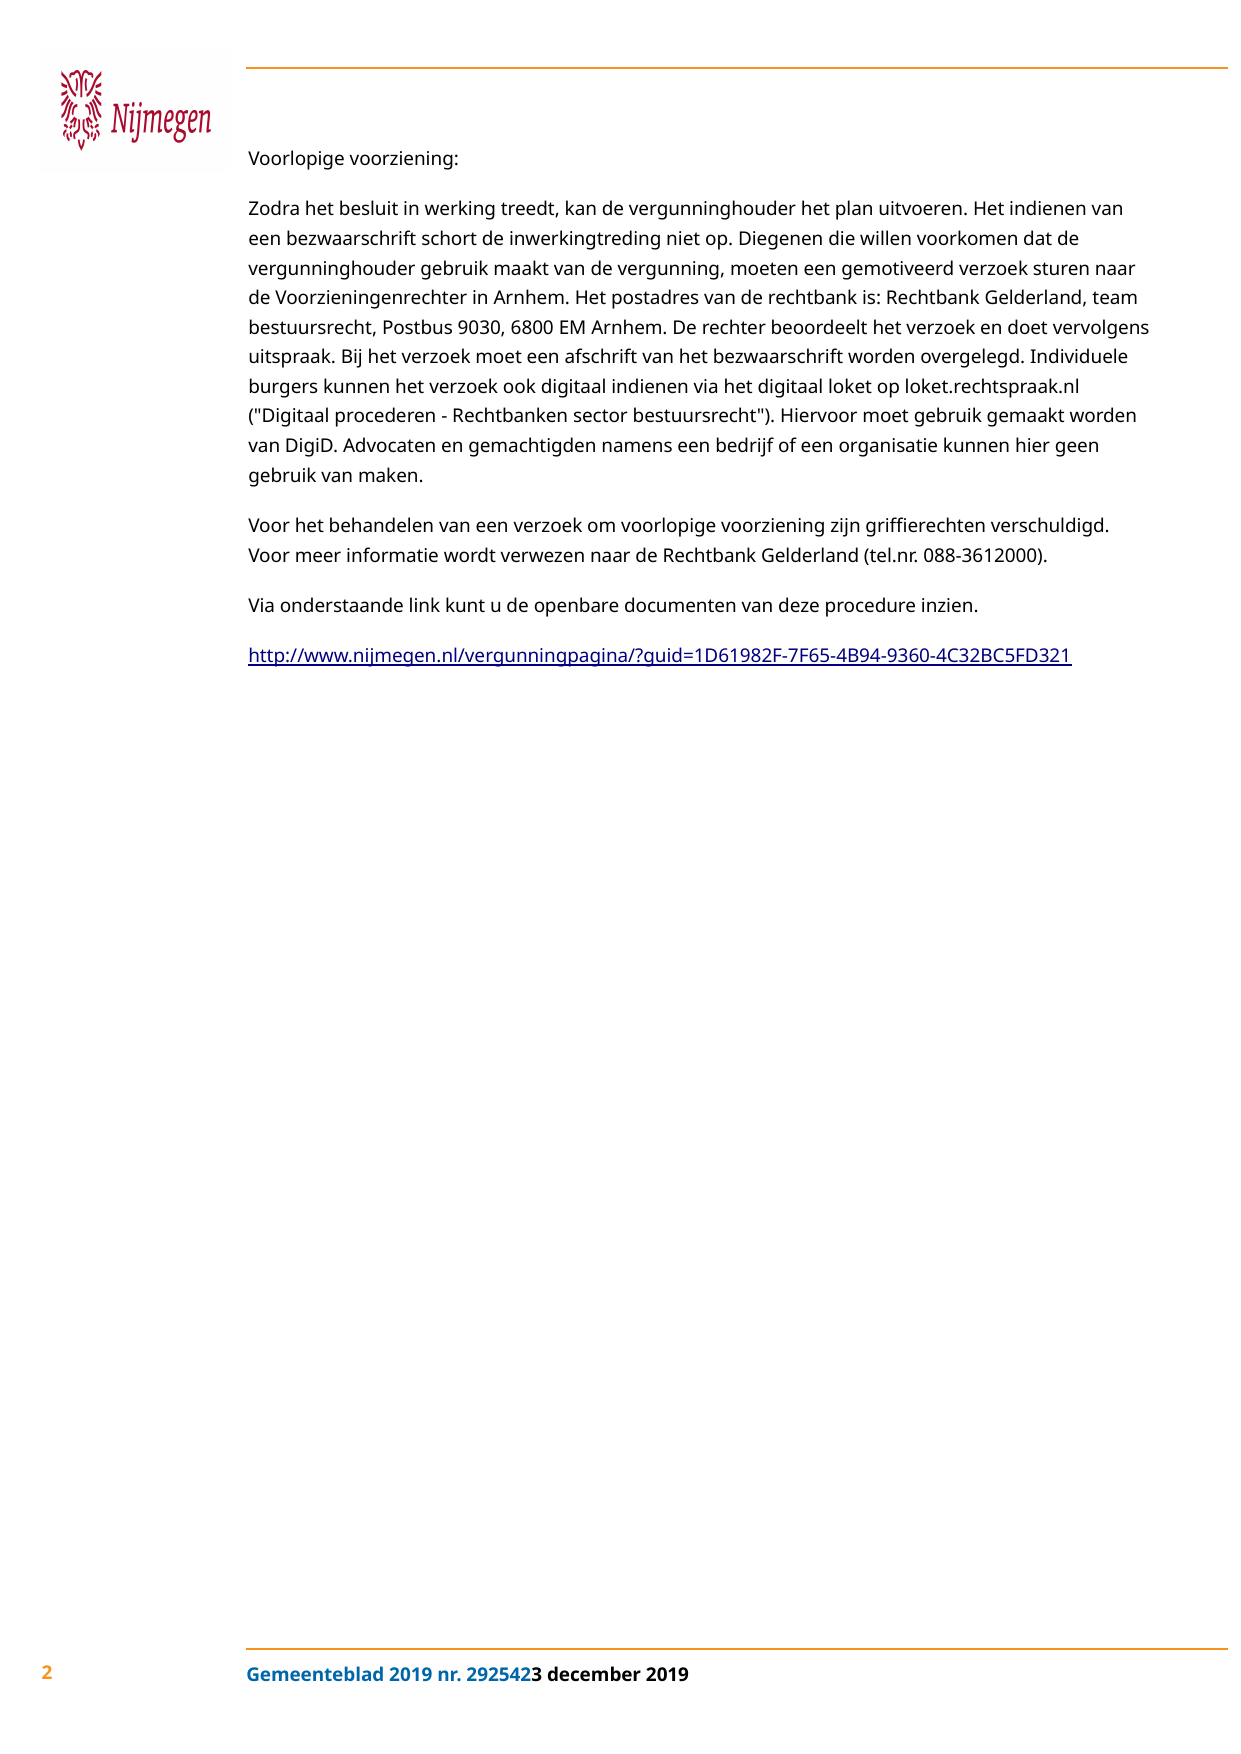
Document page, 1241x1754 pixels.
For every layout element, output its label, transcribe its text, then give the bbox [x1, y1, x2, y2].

text Zodra het besluit in werking treedt, kan de vergunninghouder het plan uitvoeren. Het indienen van een bezwaarschrift schort de inwerkingtreding niet op. Diegenen die willen voorkomen dat de vergunninghouder gebruik maakt van de vergunning, moeten een gemotiveerd verzoek sturen naar de Voorzieningenrechter in Arnhem. Het postadres van de rechtbank is: Rechtbank Gelderland, team bestuursrecht, Postbus 9030, 6800 EM Arnhem. De rechter beoordeelt het verzoek en doet vervolgens uitspraak. Bij het verzoek moet een afschrift van het bezwaarschrift worden overgelegd. Individuele burgers kunnen het verzoek ook digitaal indienen via het digitaal loket op loket.rechtspraak.nl ("Digitaal procederen - Rechtbanken sector bestuursrecht"). Hiervoor moet gebruik gemaakt worden van DigiD. Advocaten en gemachtigden namens een bedrijf of een organisatie kunnen hier geen gebruik van maken. [248, 196, 1152, 488]
text Via onderstaande link kunt u de openbare documenten van deze procedure inzien. [248, 592, 1152, 618]
text http://www.nijmegen.nl/vergunningpagina/?guid=1D61982F-7F65-4B94-9360-4C32BC5FD321 [248, 643, 1152, 668]
text Voorlopige voorziening: [248, 145, 1152, 171]
picture [41, 47, 231, 172]
text Voor het behandelen van een verzoek om voorlopige voorziening zijn griffierechten verschuldigd. Voor meer informatie wordt verwezen naar de Rechtbank Gelderland (tel.nr. 088-3612000). [248, 512, 1152, 568]
